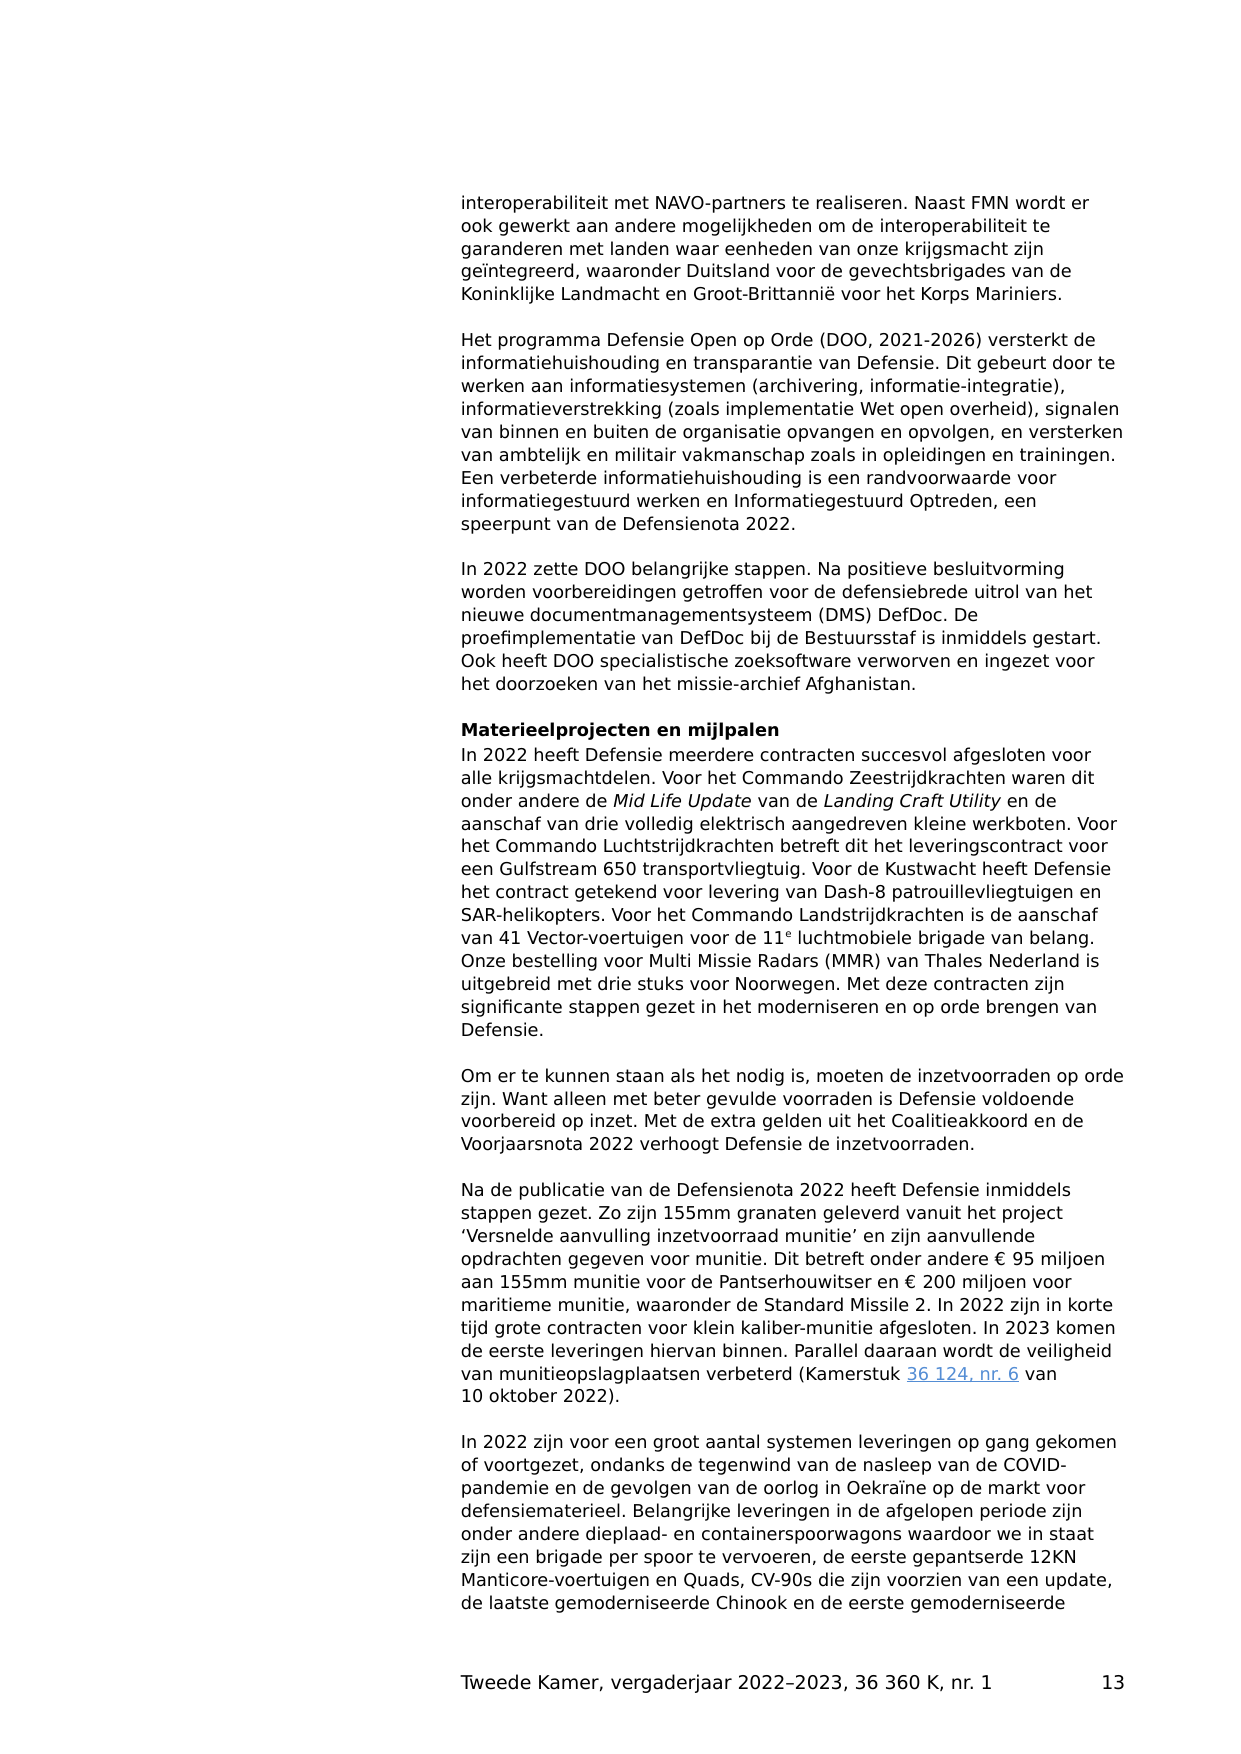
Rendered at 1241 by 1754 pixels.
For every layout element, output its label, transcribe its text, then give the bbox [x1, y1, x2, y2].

text In 2022 zijn voor een groot aantal systemen leveringen op gang gekomen of voortgezet, ondanks de tegenwind van de nasleep van de COVID-pandemie en de gevolgen van de oorlog in Oekraïne op de markt voor defensiematerieel. Belangrijke leveringen in de afgelopen periode zijn onder andere dieplaad- en containerspoorwagons waardoor we in staat zijn een brigade per spoor te vervoeren, de eerste gepantserde 12KN Manticore-voertuigen en Quads, CV-90s die zijn voorzien van een update, de laatste gemoderniseerde Chinook en de eerste gemoderniseerde [461, 1430, 1125, 1614]
text In 2022 zette DOO belangrijke stappen. Na positieve besluitvorming worden voorbereidingen getroffen voor de defensiebrede uitrol van het nieuwe documentmanagementsysteem (DMS) DefDoc. De proefimplementatie van DefDoc bij de Bestuursstaf is inmiddels gestart. Ook heeft DOO specialistische zoeksoftware verworven en ingezet voor het doorzoeken van het missie-archief Afghanistan. [461, 557, 1125, 695]
text Het programma Defensie Open op Orde (DOO, 2021-2026) versterkt de informatiehuishouding en transparantie van Defensie. Dit gebeurt door te werken aan informatiesystemen (archivering, informatie-integratie), informatieverstrekking (zoals implementatie Wet open overheid), signalen van binnen en buiten de organisatie opvangen en opvolgen, en versterken van ambtelijk en militair vakmanschap zoals in opleidingen en trainingen. Een verbeterde informatiehuishouding is een randvoorwaarde voor informatiegestuurd werken en Informatiegestuurd Optreden, een speerpunt van de Defensienota 2022. [461, 328, 1125, 534]
text Materieelprojecten en mijlpalen [461, 718, 1125, 741]
text In 2022 heeft Defensie meerdere contracten succesvol afgesloten voor alle krijgsmachtdelen. Voor het Commando Zeestrijdkrachten waren dit onder andere de Mid Life Update van de Landing Craft Utility en de aanschaf van drie volledig elektrisch aangedreven kleine werkboten. Voor het Commando Luchtstrijdkrachten betreft dit het leveringscontract voor een Gulfstream 650 transportvliegtuig. Voor de Kustwacht heeft Defensie het contract getekend voor levering van Dash-8 patrouillevliegtuigen en SAR-helikopters. Voor het Commando Landstrijdkrachten is de aanschaf van 41 Vector-voertuigen voor de 11e luchtmobiele brigade van belang. Onze bestelling voor Multi Missie Radars (MMR) van Thales Nederland is uitgebreid met drie stuks voor Noorwegen. Met deze contracten zijn significante stappen gezet in het moderniseren en op orde brengen van Defensie. [461, 743, 1125, 1041]
text interoperabiliteit met NAVO-partners te realiseren. Naast FMN wordt er ook gewerkt aan andere mogelijkheden om de interoperabiliteit te garanderen met landen waar eenheden van onze krijgsmacht zijn geïntegreerd, waaronder Duitsland voor de gevechtsbrigades van de Koninklijke Landmacht en Groot-Brittannië voor het Korps Mariniers. [461, 191, 1125, 305]
text Na de publicatie van de Defensienota 2022 heeft Defensie inmiddels stappen gezet. Zo zijn 155mm granaten geleverd vanuit het project ‘Versnelde aanvulling inzetvoorraad munitie’ en zijn aanvullende opdrachten gegeven voor munitie. Dit betreft onder andere € 95 miljoen aan 155mm munitie voor de Pantserhouwitser en € 200 miljoen voor maritieme munitie, waaronder de Standard Missile 2. In 2022 zijn in korte tijd grote contracten voor klein kaliber-munitie afgesloten. In 2023 komen de eerste leveringen hiervan binnen. Parallel daaraan wordt de veiligheid van munitieopslagplaatsen verbeterd (Kamerstuk 36 124, nr. 6 van 10 oktober 2022). [461, 1178, 1125, 1407]
text Om er te kunnen staan als het nodig is, moeten de inzetvoorraden op orde zijn. Want alleen met beter gevulde voorraden is Defensie voldoende voorbereid op inzet. Met de extra gelden uit het Coalitieakkoord en de Voorjaarsnota 2022 verhoogt Defensie de inzetvoorraden. [461, 1064, 1125, 1155]
